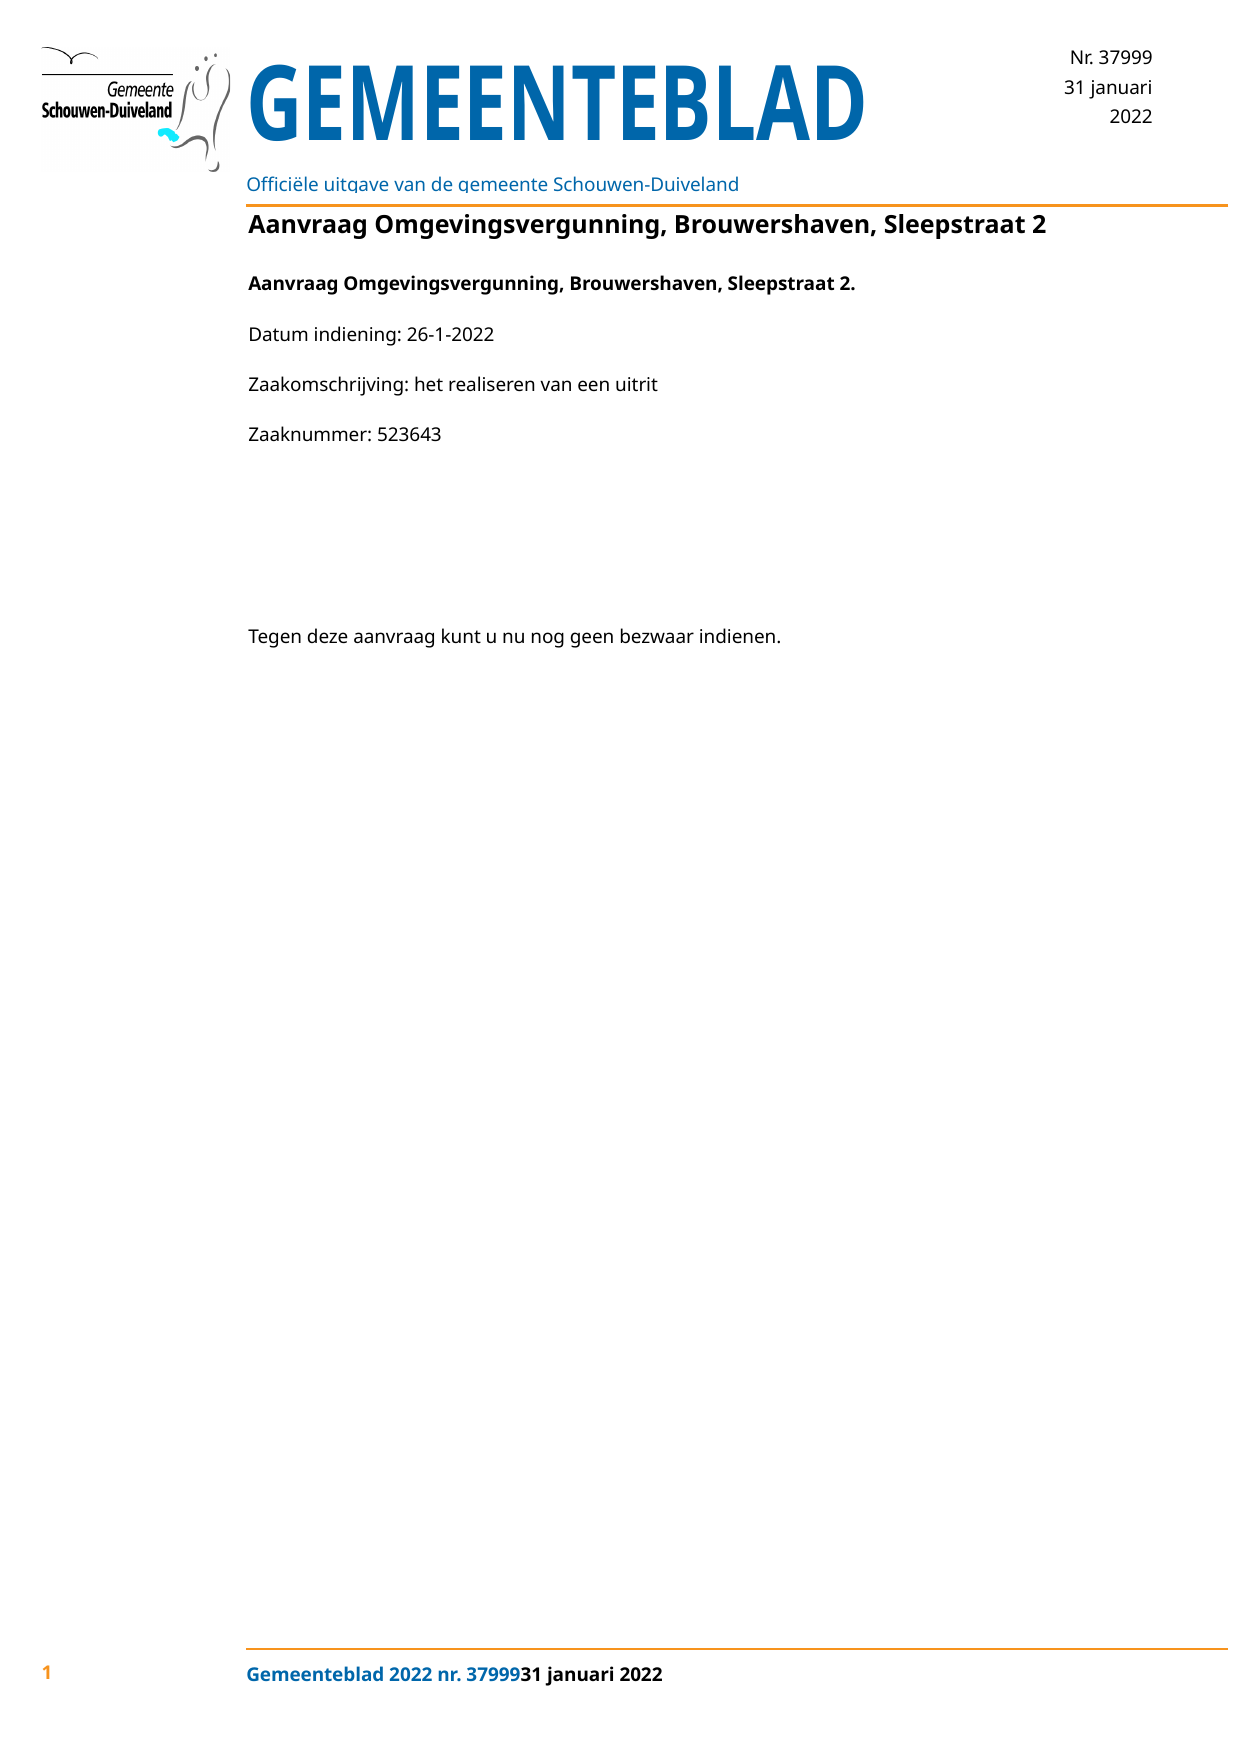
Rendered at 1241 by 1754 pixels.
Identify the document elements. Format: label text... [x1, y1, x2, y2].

text Tegen deze aanvraag kunt u nu nog geen bezwaar indienen. [248, 623, 1152, 649]
text Aanvraag Omgevingsvergunning, Brouwershaven, Sleepstraat 2 [248, 207, 1152, 241]
picture [41, 47, 231, 172]
text Datum indiening: 26-1-2022 [248, 321, 1152, 346]
text Zaaknummer: 523643 [248, 422, 1152, 447]
text Aanvraag Omgevingsvergunning, Brouwershaven, Sleepstraat 2. [248, 270, 1152, 296]
text Zaakomschrijving: het realiseren van een uitrit [248, 371, 1152, 397]
